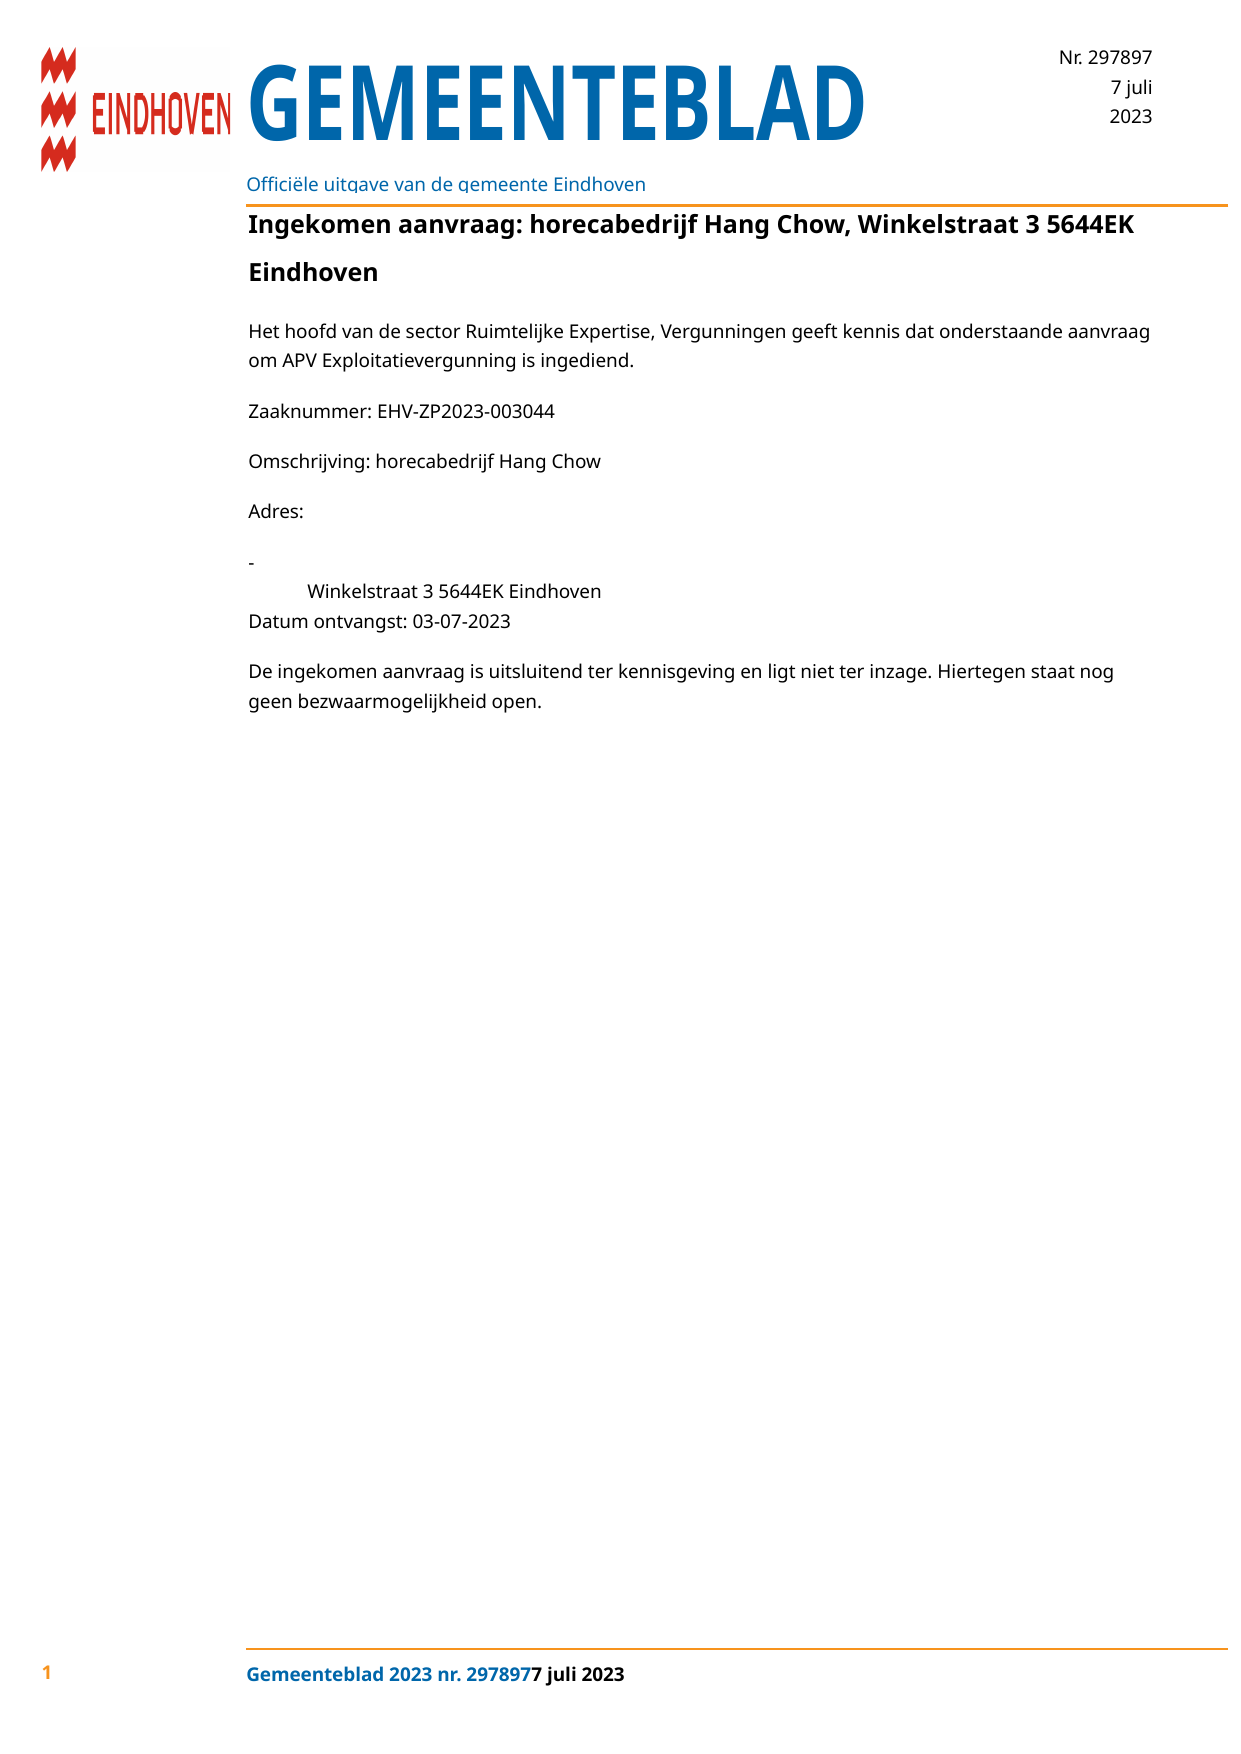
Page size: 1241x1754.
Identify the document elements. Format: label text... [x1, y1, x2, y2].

picture [41, 47, 231, 172]
text Ingekomen aanvraag: horecabedrijf Hang Chow, Winkelstraat 3 5644EK Eindhoven [248, 207, 1152, 288]
list Winkelstraat 3 5644EK Eindhoven [248, 579, 1152, 604]
text De ingekomen aanvraag is uitsluitend ter kennisgeving en ligt niet ter inzage. Hiertegen staat nog geen bezwaarmogelijkheid open. [248, 659, 1152, 714]
text Het hoofd van de sector Ruimtelijke Expertise, Vergunningen geeft kennis dat onderstaande aanvraag om APV Exploitatievergunning is ingediend. [248, 318, 1152, 373]
text Adres: [248, 499, 1152, 524]
text Omschrijving: horecabedrijf Hang Chow [248, 448, 1152, 474]
text Zaaknummer: EHV-ZP2023-003044 [248, 398, 1152, 424]
text Datum ontvangst: 03-07-2023 [248, 608, 1152, 634]
